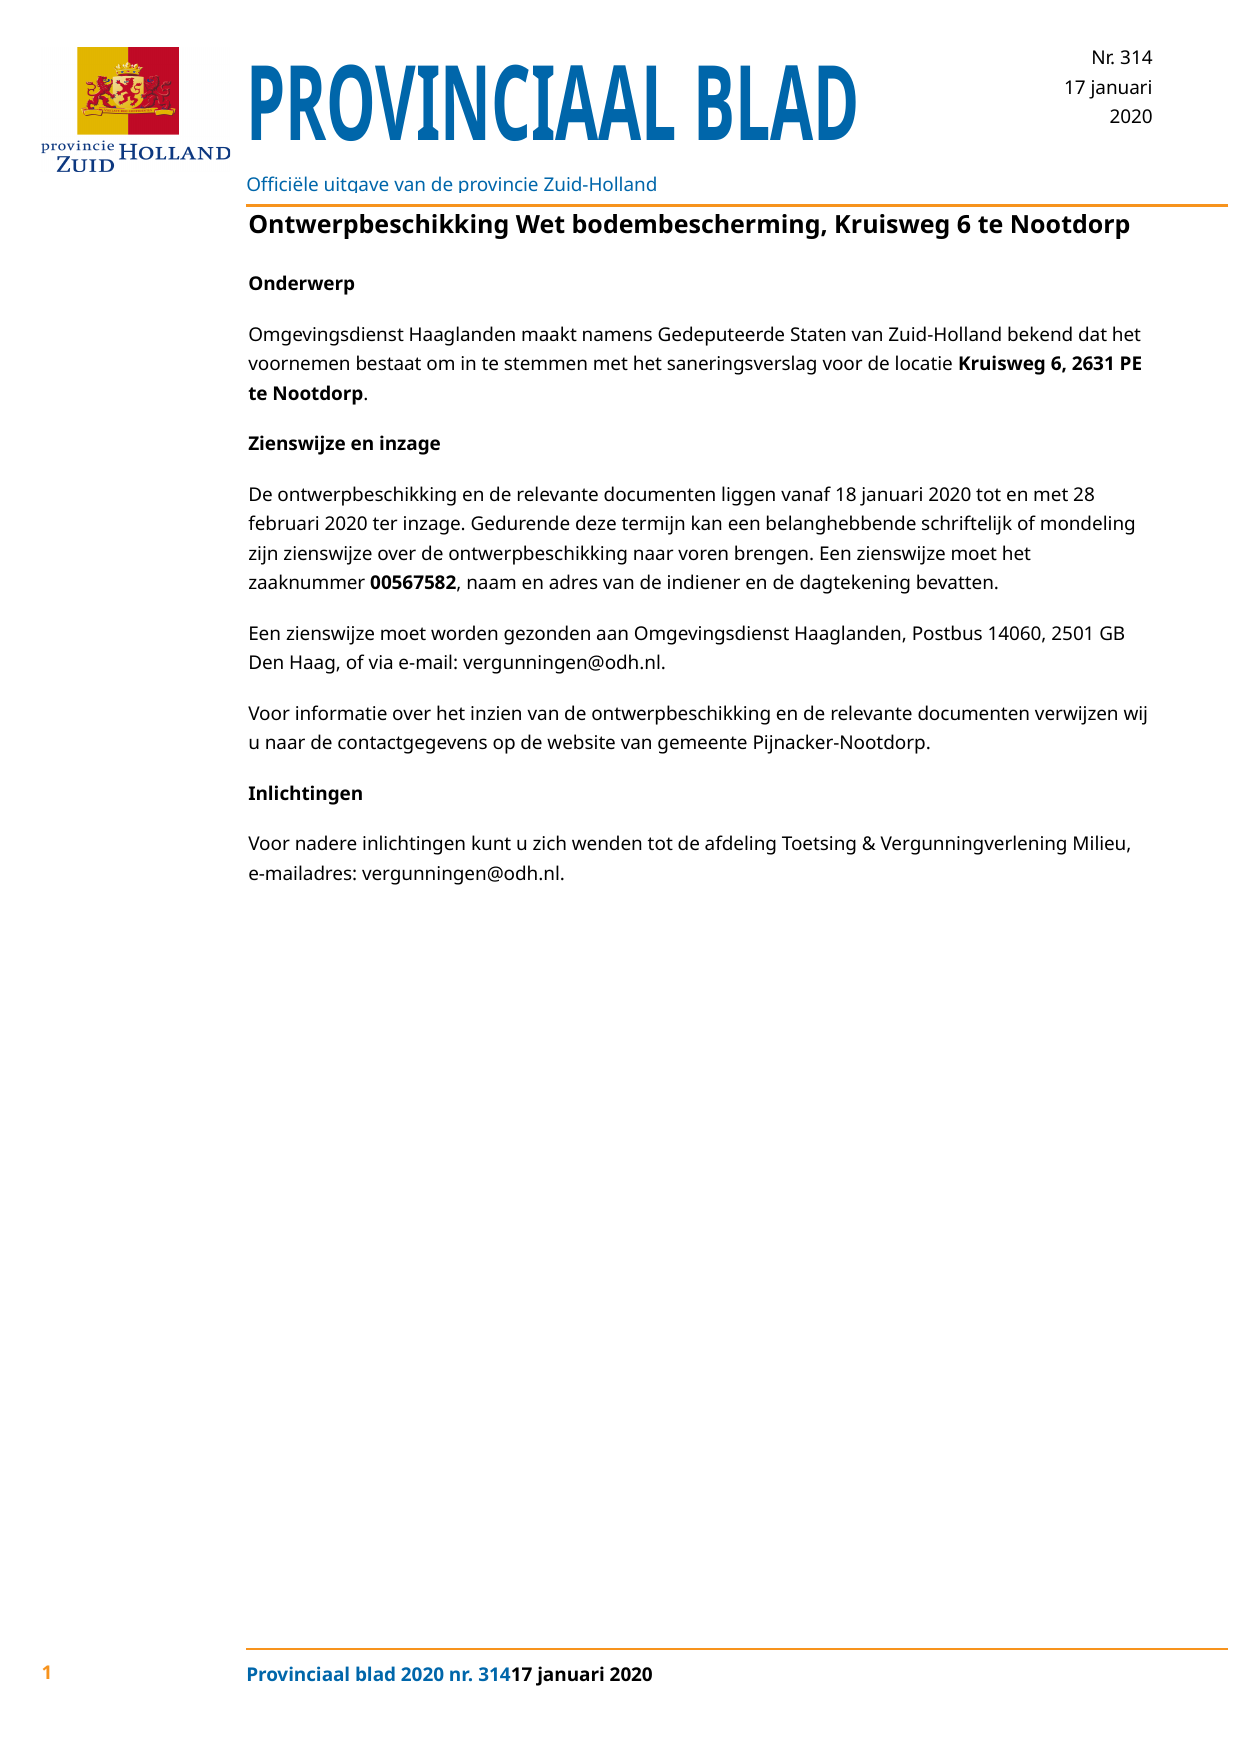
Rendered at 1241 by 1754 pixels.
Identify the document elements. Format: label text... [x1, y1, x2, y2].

picture [41, 47, 231, 172]
text Onderwerp [248, 270, 1152, 296]
text Ontwerpbeschikking Wet bodembescherming, Kruisweg 6 te Nootdorp [248, 207, 1152, 241]
text Zienswijze en inzage [248, 430, 1152, 456]
text Omgevingsdienst Haaglanden maakt namens Gedeputeerde Staten van Zuid-Holland bekend dat het voornemen bestaat om in te stemmen met het saneringsverslag voor de locatie Kruisweg 6, 2631 PE te Nootdorp. [248, 321, 1152, 406]
text Inlichtingen [248, 780, 1152, 806]
text Een zienswijze moet worden gezonden aan Omgevingsdienst Haaglanden, Postbus 14060, 2501 GB Den Haag, of via e-mail: vergunningen@odh.nl. [248, 620, 1152, 675]
text De ontwerpbeschikking en de relevante documenten liggen vanaf 18 januari 2020 tot en met 28 februari 2020 ter inzage. Gedurende deze termijn kan een belanghebbende schriftelijk of mondeling zijn zienswijze over de ontwerpbeschikking naar voren brengen. Een zienswijze moet het zaaknummer 00567582, naam en adres van de indiener en de dagtekening bevatten. [248, 481, 1152, 595]
text Voor informatie over het inzien van de ontwerpbeschikking en de relevante documenten verwijzen wij u naar de contactgegevens op de website van gemeente Pijnacker-Nootdorp. [248, 700, 1152, 755]
text Voor nadere inlichtingen kunt u zich wenden tot de afdeling Toetsing & Vergunningverlening Milieu, e-mailadres: vergunningen@odh.nl. [248, 830, 1152, 886]
